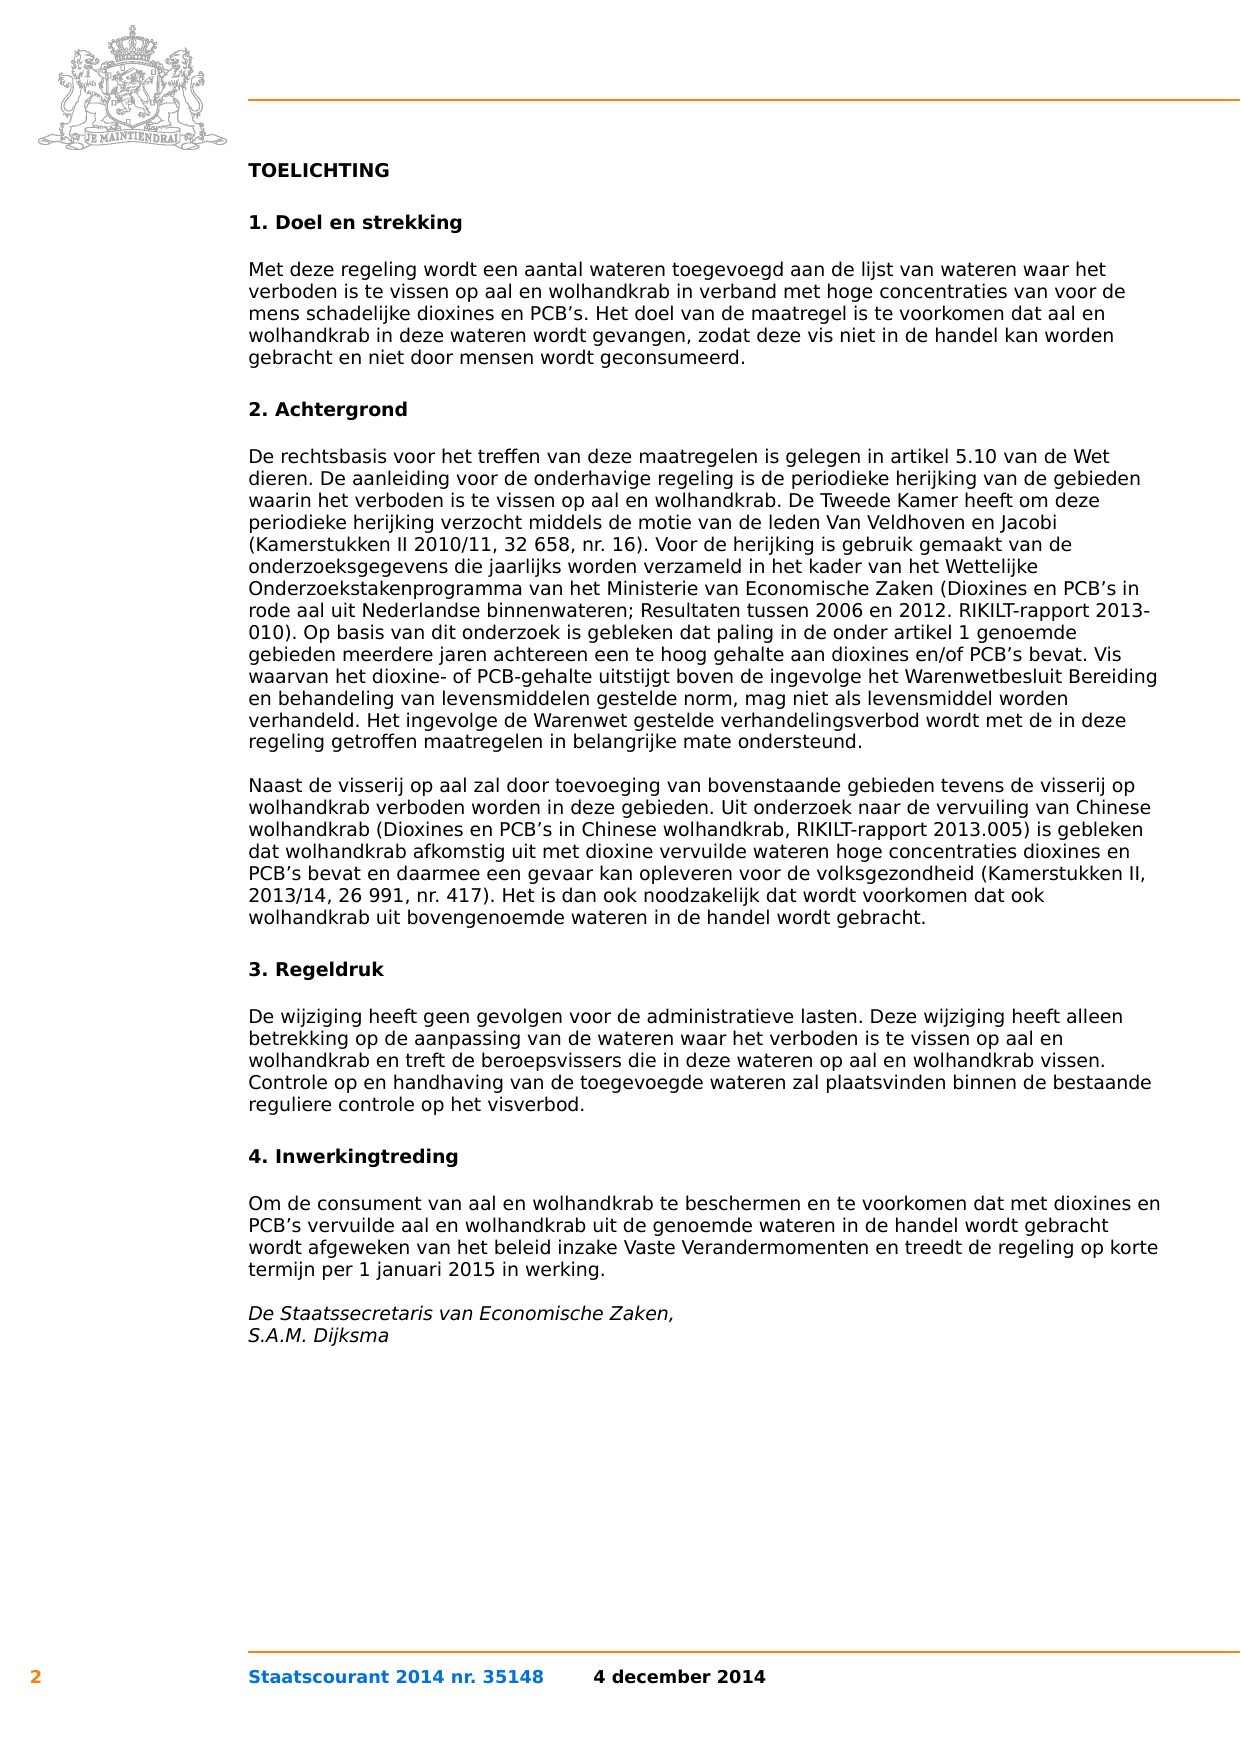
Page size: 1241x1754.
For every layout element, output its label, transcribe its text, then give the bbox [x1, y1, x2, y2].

text De wijziging heeft geen gevolgen voor de administratieve lasten. Deze wijziging heeft alleen betrekking op de aanpassing van de wateren waar het verboden is te vissen op aal en wolhandkrab en treft de beroepsvissers die in deze wateren op aal en wolhandkrab vissen. Controle op en handhaving van de toegevoegde wateren zal plaatsvinden binnen de bestaande reguliere controle op het visverbod. [248, 1006, 1163, 1116]
subtitle 2. Achtergrond [248, 399, 1163, 421]
picture [38, 25, 227, 150]
text De rechtsbasis voor het treffen van deze maatregelen is gelegen in artikel 5.10 van de Wet dieren. De aanleiding voor de onderhavige regeling is de periodieke herijking van de gebieden waarin het verboden is te vissen op aal en wolhandkrab. De Tweede Kamer heeft om deze periodieke herijking verzocht middels de motie van de leden Van Veldhoven en Jacobi (Kamerstukken II 2010/11, 32 658, nr. 16). Voor de herijking is gebruik gemaakt van de onderzoeksgegevens die jaarlijks worden verzameld in het kader van het Wettelijke Onderzoekstakenprogramma van het Ministerie van Economische Zaken (Dioxines en PCB’s in rode aal uit Nederlandse binnenwateren; Resultaten tussen 2006 en 2012. RIKILT-rapport 2013-010). Op basis van dit onderzoek is gebleken dat paling in de onder artikel 1 genoemde gebieden meerdere jaren achtereen een te hoog gehalte aan dioxines en/of PCB’s bevat. Vis waarvan het dioxine- of PCB-gehalte uitstijgt boven de ingevolge het Warenwetbesluit Bereiding en behandeling van levensmiddelen gestelde norm, mag niet als levensmiddel worden verhandeld. Het ingevolge de Warenwet gestelde verhandelingsverbod wordt met de in deze regeling getroffen maatregelen in belangrijke mate ondersteund. [248, 446, 1163, 753]
subtitle TOELICHTING [248, 160, 1163, 182]
subtitle 4. Inwerkingtreding [248, 1146, 1163, 1168]
subtitle 3. Regeldruk [248, 959, 1163, 981]
text Met deze regeling wordt een aantal wateren toegevoegd aan de lijst van wateren waar het verboden is te vissen op aal en wolhandkrab in verband met hoge concentraties van voor de mens schadelijke dioxines en PCB’s. Het doel van de maatregel is te voorkomen dat aal en wolhandkrab in deze wateren wordt gevangen, zodat deze vis niet in de handel kan worden gebracht en niet door mensen wordt geconsumeerd. [248, 259, 1163, 369]
text Naast de visserij op aal zal door toevoeging van bovenstaande gebieden tevens de visserij op wolhandkrab verboden worden in deze gebieden. Uit onderzoek naar de vervuiling van Chinese wolhandkrab (Dioxines en PCB’s in Chinese wolhandkrab, RIKILT-rapport 2013.005) is gebleken dat wolhandkrab afkomstig uit met dioxine vervuilde wateren hoge concentraties dioxines en PCB’s bevat en daarmee een gevaar kan opleveren voor de volksgezondheid (Kamerstukken II, 2013/14, 26 991, nr. 417). Het is dan ook noodzakelijk dat wordt voorkomen dat ook wolhandkrab uit bovengenoemde wateren in de handel wordt gebracht. [248, 775, 1163, 929]
text De Staatssecretaris van Economische Zaken, S.A.M. Dijksma [248, 1303, 1163, 1347]
text Om de consument van aal en wolhandkrab te beschermen en te voorkomen dat met dioxines en PCB’s vervuilde aal en wolhandkrab uit de genoemde wateren in de handel wordt gebracht wordt afgeweken van het beleid inzake Vaste Verandermomenten en treedt de regeling op korte termijn per 1 januari 2015 in werking. [248, 1193, 1163, 1281]
subtitle 1. Doel en strekking [248, 212, 1163, 234]
